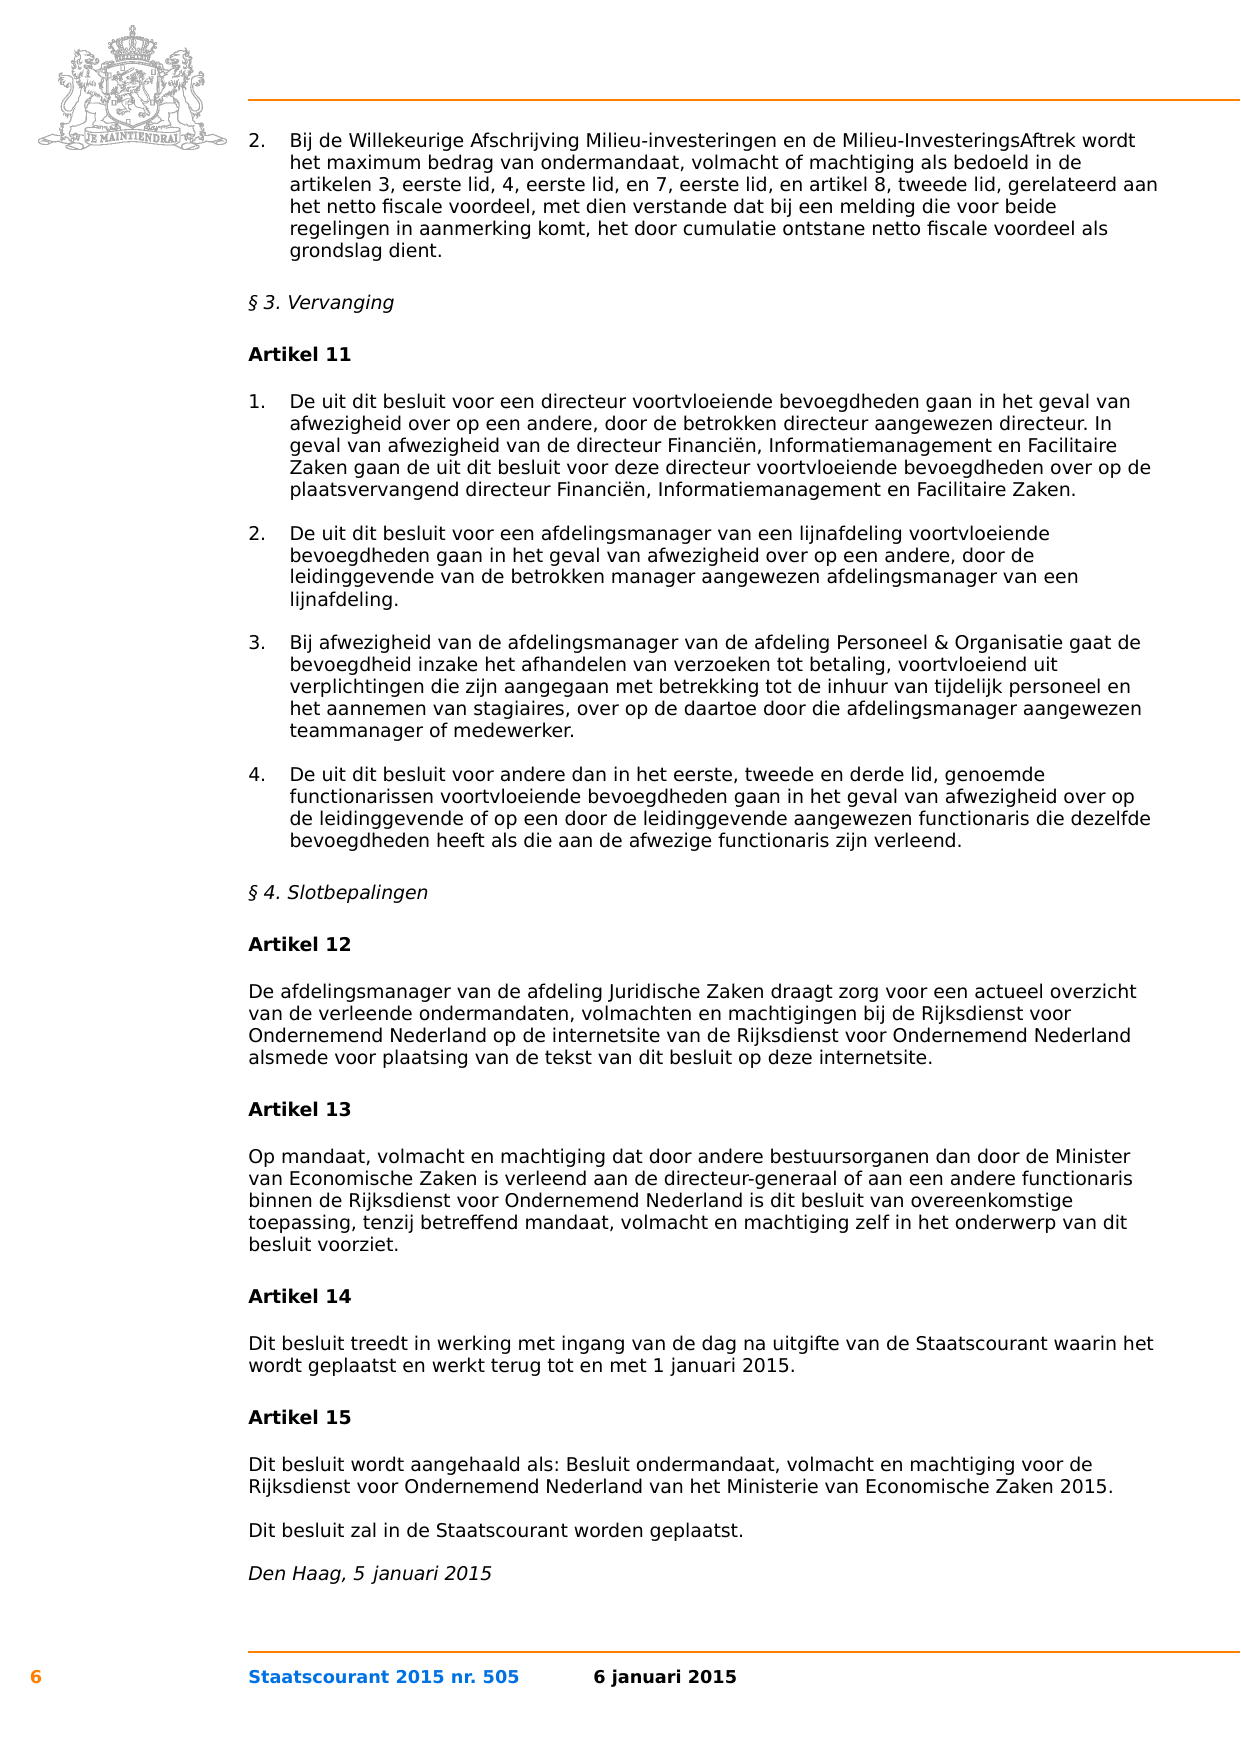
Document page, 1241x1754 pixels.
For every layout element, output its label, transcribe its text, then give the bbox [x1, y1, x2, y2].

text Dit besluit wordt aangehaald als: Besluit ondermandaat, volmacht en machtiging voor de Rijksdienst voor Ondernemend Nederland van het Ministerie van Economische Zaken 2015. [248, 1454, 1163, 1498]
text De afdelingsmanager van de afdeling Juridische Zaken draagt zorg voor een actueel overzicht van de verleende ondermandaten, volmachten en machtigingen bij de Rijksdienst voor Ondernemend Nederland op de internetsite van de Rijksdienst voor Ondernemend Nederland alsmede voor plaatsing van de tekst van dit besluit op deze internetsite. [248, 981, 1163, 1069]
text Dit besluit zal in de Staatscourant worden geplaatst. [248, 1519, 1163, 1541]
text 3. Bij afwezigheid van de afdelingsmanager van de afdeling Personeel & Organisatie gaat de bevoegdheid inzake het afhandelen van verzoeken tot betaling, voortvloeiend uit verplichtingen die zijn aangegaan met betrekking tot de inhuur van tijdelijk personeel en het aannemen van stagiaires, over op de daartoe door die afdelingsmanager aangewezen teammanager of medewerker. [248, 632, 1163, 742]
subtitle Artikel 14 [248, 1286, 1163, 1308]
text 2. De uit dit besluit voor een afdelingsmanager van een lijnafdeling voortvloeiende bevoegdheden gaan in het geval van afwezigheid over op een andere, door de leidinggevende van de betrokken manager aangewezen afdelingsmanager van een lijnafdeling. [248, 522, 1163, 610]
subtitle § 4. Slotbepalingen [248, 882, 1163, 904]
subtitle Artikel 12 [248, 934, 1163, 956]
text 4. De uit dit besluit voor andere dan in het eerste, tweede en derde lid, genoemde functionarissen voortvloeiende bevoegdheden gaan in het geval van afwezigheid over op de leidinggevende of op een door de leidinggevende aangewezen functionaris die dezelfde bevoegdheden heeft als die aan de afwezige functionaris zijn verleend. [248, 764, 1163, 852]
text Dit besluit treedt in werking met ingang van de dag na uitgifte van de Staatscourant waarin het wordt geplaatst en werkt terug tot en met 1 januari 2015. [248, 1333, 1163, 1377]
text 2. Bij de Willekeurige Afschrijving Milieu-investeringen en de Milieu-InvesteringsAftrek wordt het maximum bedrag van ondermandaat, volmacht of machtiging als bedoeld in de artikelen 3, eerste lid, 4, eerste lid, en 7, eerste lid, en artikel 8, tweede lid, gerelateerd aan het netto fiscale voordeel, met dien verstande dat bij een melding die voor beide regelingen in aanmerking komt, het door cumulatie ontstane netto fiscale voordeel als grondslag dient. [248, 130, 1163, 262]
text Den Haag, 5 januari 2015 [248, 1563, 1163, 1585]
text Op mandaat, volmacht en machtiging dat door andere bestuursorganen dan door de Minister van Economische Zaken is verleend aan de directeur-generaal of aan een andere functionaris binnen de Rijksdienst voor Ondernemend Nederland is dit besluit van overeenkomstige toepassing, tenzij betreffend mandaat, volmacht en machtiging zelf in het onderwerp van dit besluit voorziet. [248, 1146, 1163, 1256]
subtitle Artikel 11 [248, 344, 1163, 366]
subtitle § 3. Vervanging [248, 292, 1163, 314]
subtitle Artikel 13 [248, 1099, 1163, 1121]
subtitle Artikel 15 [248, 1407, 1163, 1429]
text 1. De uit dit besluit voor een directeur voortvloeiende bevoegdheden gaan in het geval van afwezigheid over op een andere, door de betrokken directeur aangewezen directeur. In geval van afwezigheid van de directeur Financiën, Informatiemanagement en Facilitaire Zaken gaan de uit dit besluit voor deze directeur voortvloeiende bevoegdheden over op de plaatsvervangend directeur Financiën, Informatiemanagement en Facilitaire Zaken. [248, 391, 1163, 501]
picture [38, 25, 227, 150]
